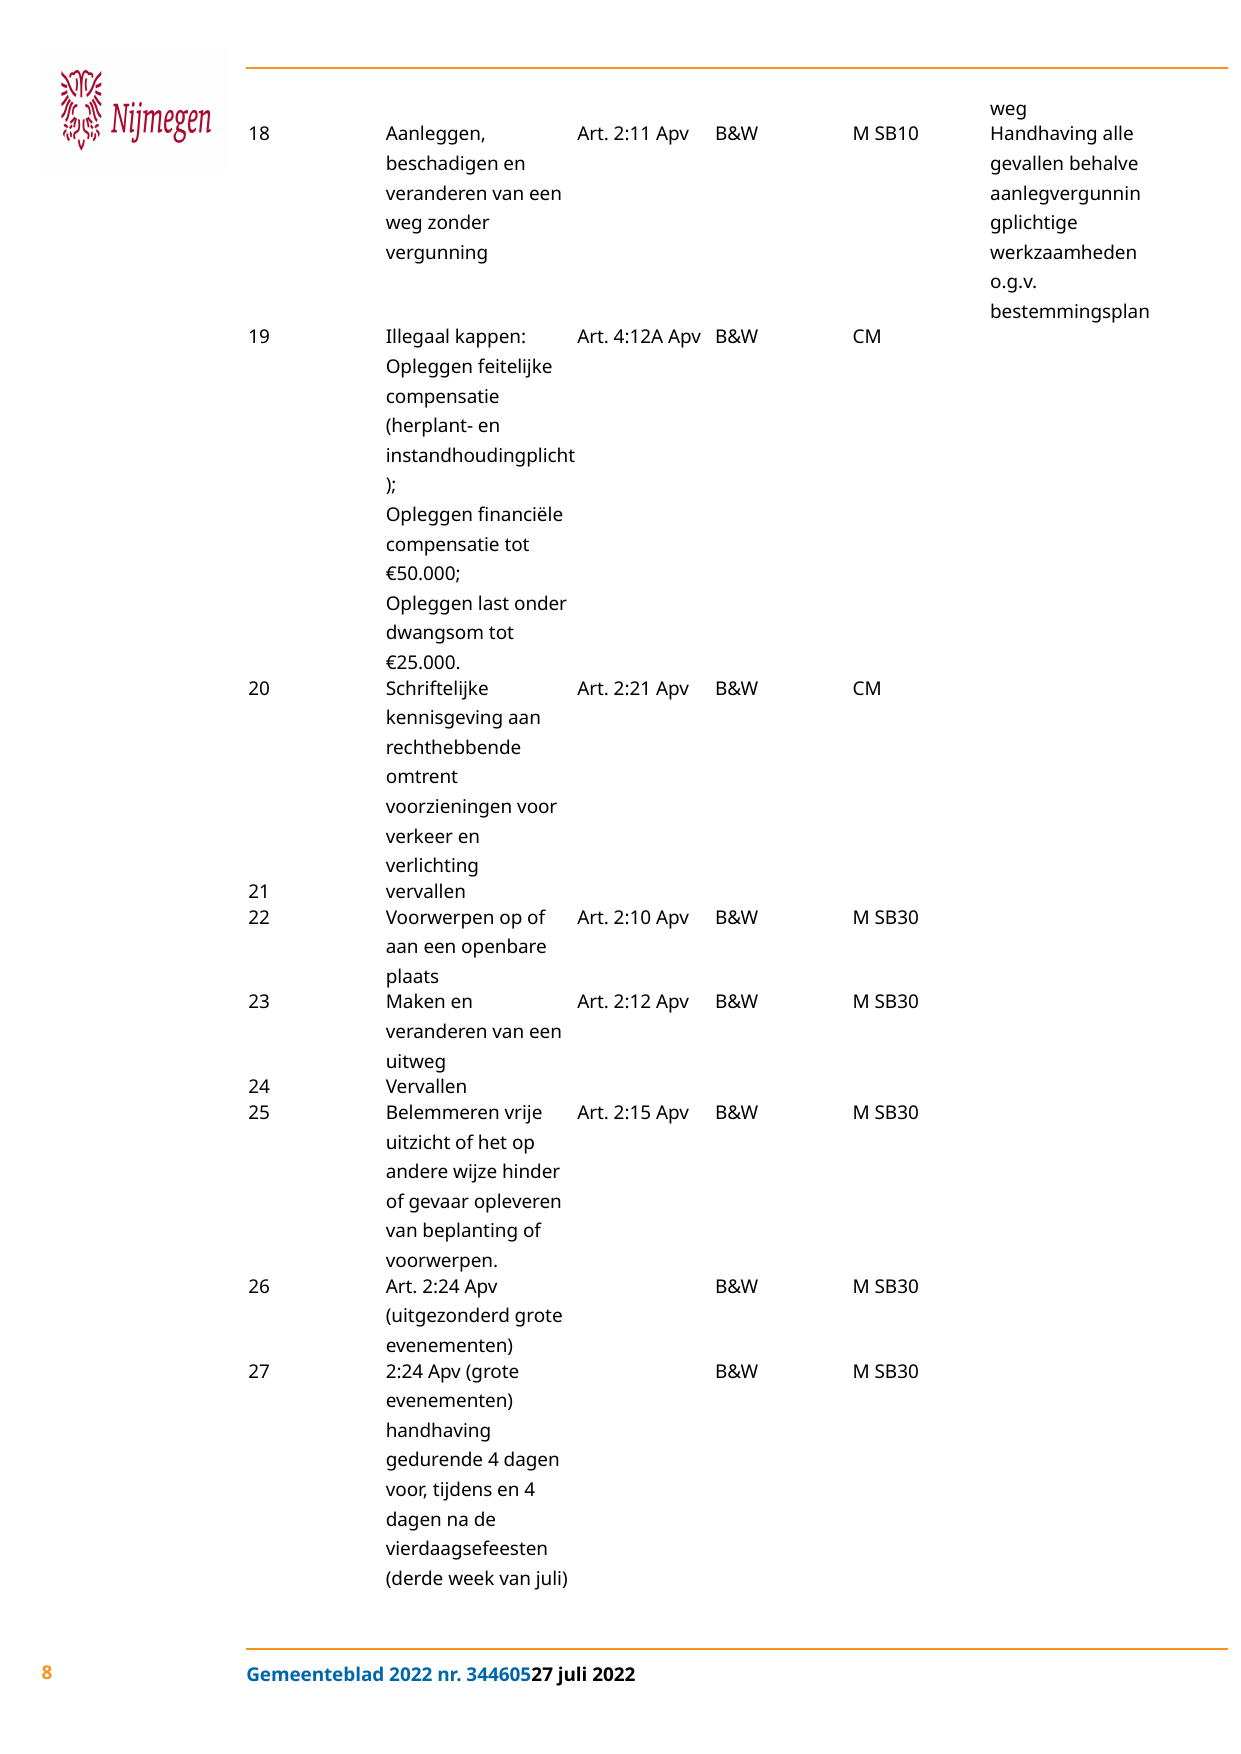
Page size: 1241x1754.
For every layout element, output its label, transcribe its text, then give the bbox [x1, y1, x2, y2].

table_cell 2:24 Apv (grote evenementen) handhaving gedurende 4 dagen voor, tijdens en 4 dagen na de vierdaagsefeesten (derde week van juli) [386, 1358, 577, 1591]
table_cell 26 [248, 1273, 386, 1358]
table_cell [577, 1358, 715, 1591]
table_cell 19 [248, 324, 386, 675]
table_cell [990, 1273, 1152, 1358]
table_cell [990, 1074, 1152, 1099]
table_cell [715, 95, 852, 121]
table_cell Art. 2:12 Apv [577, 989, 715, 1074]
table_cell weg [990, 95, 1152, 121]
table_cell 25 [248, 1099, 386, 1273]
table_cell B&W [715, 675, 852, 878]
table_cell Art. 2:21 Apv [577, 675, 715, 878]
table_cell CM [853, 324, 990, 675]
table_cell [577, 95, 715, 121]
table_cell Illegaal kappen: Opleggen feitelijke compensatie (herplant- en instandhoudingplicht); Opleggen financiële compensatie tot €50.000; Opleggen last onder dwangsom tot €25.000. [386, 324, 577, 675]
table_cell B&W [715, 1358, 852, 1591]
table_cell Art. 2:11 Apv [577, 121, 715, 324]
table_cell B&W [715, 121, 852, 324]
table_cell [853, 878, 990, 904]
table_cell Maken en veranderen van een uitweg [386, 989, 577, 1074]
picture [41, 47, 231, 172]
table_cell 27 [248, 1358, 386, 1591]
table_cell [577, 1273, 715, 1358]
table_cell B&W [715, 324, 852, 675]
table_cell B&W [715, 904, 852, 989]
table_cell [853, 1074, 990, 1099]
table_cell CM [853, 675, 990, 878]
table_cell Aanleggen, beschadigen en veranderen van een weg zonder vergunning [386, 121, 577, 324]
table_cell Schriftelijke kennisgeving aan rechthebbende omtrent voorzieningen voor verkeer en verlichting [386, 675, 577, 878]
table_cell Art. 2:10 Apv [577, 904, 715, 989]
table_cell 24 [248, 1074, 386, 1099]
table_cell 21 [248, 878, 386, 904]
table_cell [990, 324, 1152, 675]
table_cell Art. 2:15 Apv [577, 1099, 715, 1273]
table_cell M SB30 [853, 989, 990, 1074]
table_cell [990, 1099, 1152, 1273]
table_cell [715, 878, 852, 904]
table_cell [577, 878, 715, 904]
table_cell M SB30 [853, 1273, 990, 1358]
table_cell M SB10 [853, 121, 990, 324]
table_cell [715, 1074, 852, 1099]
table_cell 18 [248, 121, 386, 324]
table_cell 20 [248, 675, 386, 878]
table_cell [990, 675, 1152, 878]
table_cell Voorwerpen op of aan een openbare plaats [386, 904, 577, 989]
table_cell [990, 1358, 1152, 1591]
table_cell [990, 878, 1152, 904]
table_cell Belemmeren vrije uitzicht of het op andere wijze hinder of gevaar opleveren van beplanting of voorwerpen. [386, 1099, 577, 1273]
table_cell 22 [248, 904, 386, 989]
table_cell [853, 95, 990, 121]
table_cell Vervallen [386, 1074, 577, 1099]
table_cell [990, 989, 1152, 1074]
table_cell Handhaving alle gevallen behalve aanlegvergunningplichtige werkzaamheden o.g.v. bestemmingsplan [990, 121, 1152, 324]
table_cell B&W [715, 1099, 852, 1273]
table_cell Art. 4:12A Apv [577, 324, 715, 675]
table_cell B&W [715, 989, 852, 1074]
table_cell [577, 1074, 715, 1099]
table_cell M SB30 [853, 1358, 990, 1591]
table_cell M SB30 [853, 1099, 990, 1273]
table_cell vervallen [386, 878, 577, 904]
table_cell [248, 95, 386, 121]
table_cell B&W [715, 1273, 852, 1358]
table_cell 23 [248, 989, 386, 1074]
table_cell [386, 95, 577, 121]
table_cell [990, 904, 1152, 989]
table_cell M SB30 [853, 904, 990, 989]
table_cell Art. 2:24 Apv (uitgezonderd grote evenementen) [386, 1273, 577, 1358]
